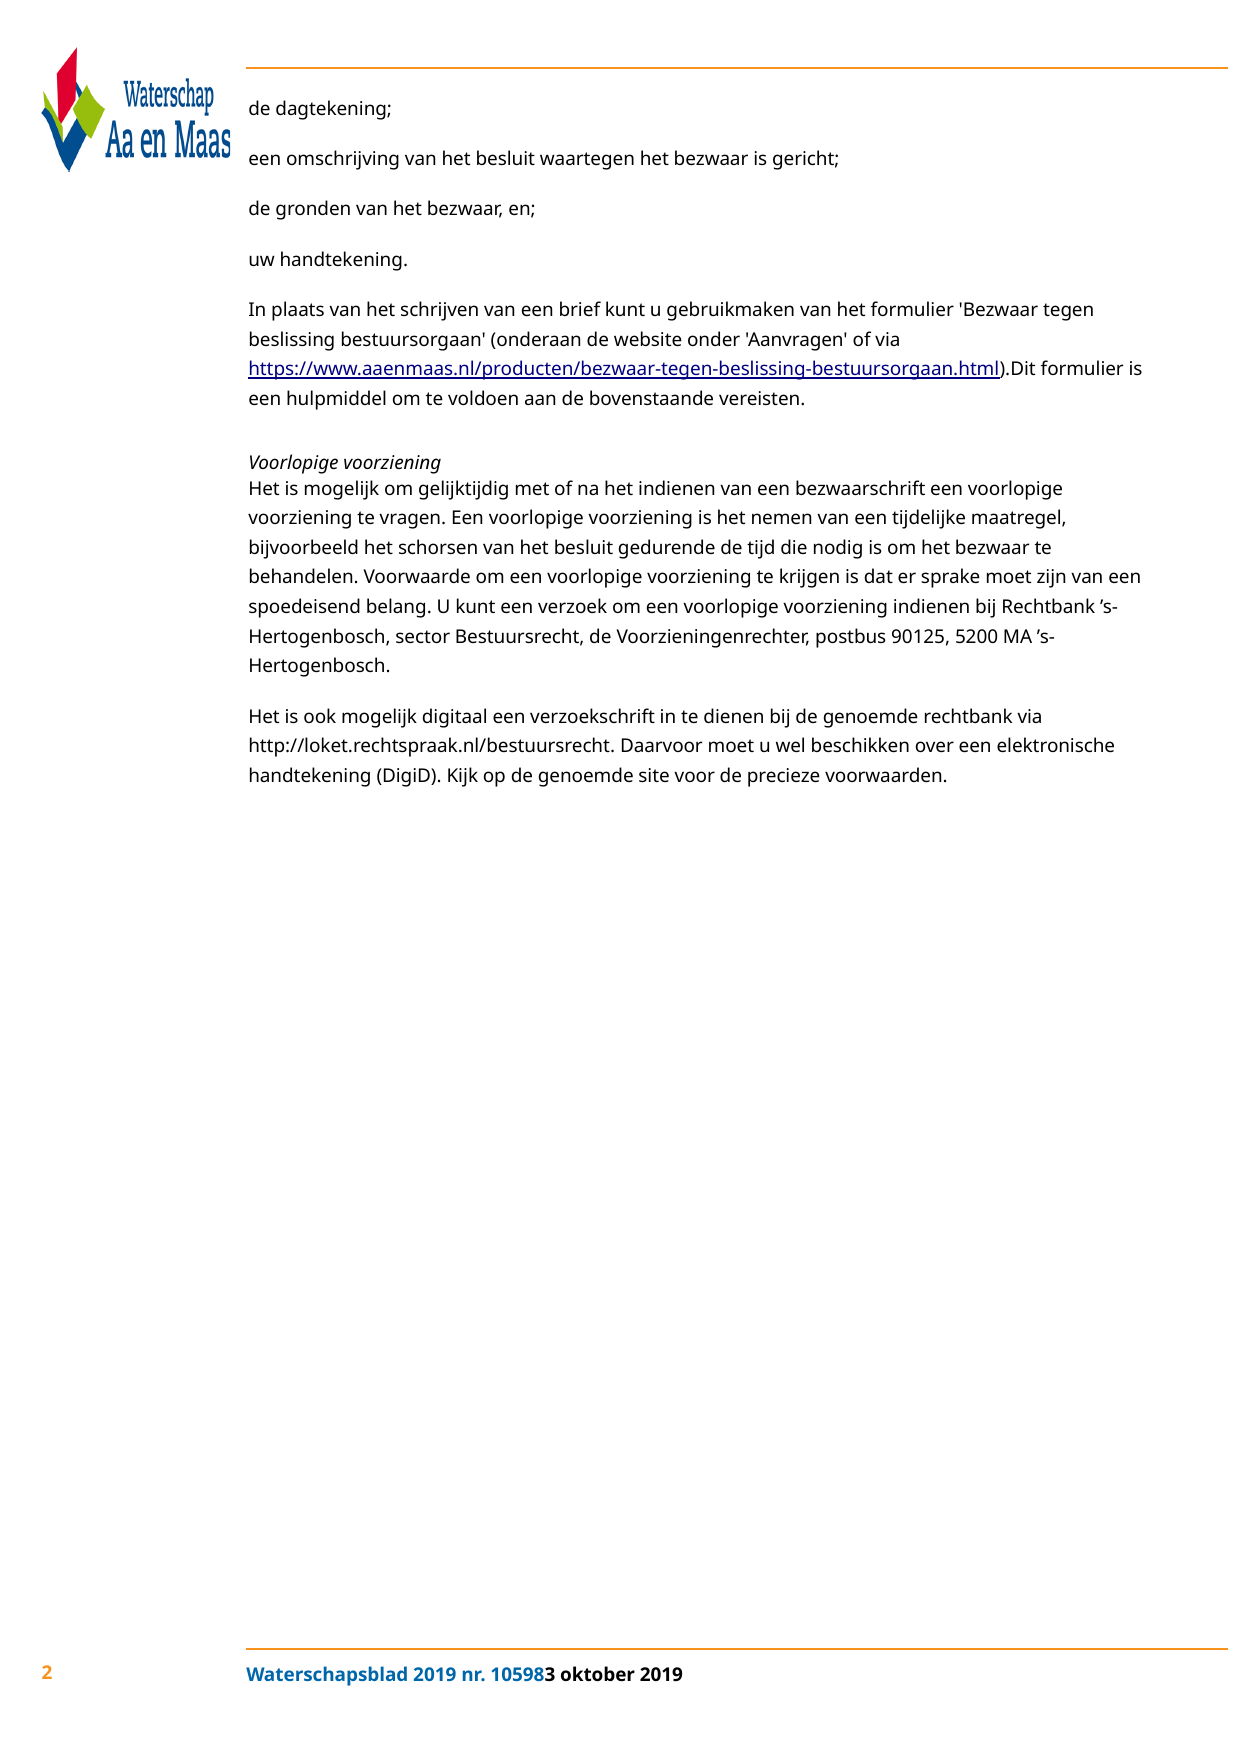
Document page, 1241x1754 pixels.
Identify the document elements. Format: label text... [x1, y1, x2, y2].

text Het is ook mogelijk digitaal een verzoekschrift in te dienen bij de genoemde rechtbank via http://loket.rechtspraak.nl/bestuursrecht. Daarvoor moet u wel beschikken over een elektronische handtekening (DigiD). Kijk op de genoemde site voor de precieze voorwaarden. [248, 703, 1152, 788]
text Voorlopige voorziening [248, 449, 1152, 475]
text uw handtekening. [248, 246, 1152, 272]
text Het is mogelijk om gelijktijdig met of na het indienen van een bezwaarschrift een voorlopige voorziening te vragen. Een voorlopige voorziening is het nemen van een tijdelijke maatregel, bijvoorbeeld het schorsen van het besluit gedurende de tijd die nodig is om het bezwaar te behandelen. Voorwaarde om een voorlopige voorziening te krijgen is dat er sprake moet zijn van een spoedeisend belang. U kunt een verzoek om een voorlopige voorziening indienen bij Rechtbank ’s-Hertogenbosch, sector Bestuursrecht, de Voorzieningenrechter, postbus 90125, 5200 MA ’s-Hertogenbosch. [248, 475, 1152, 678]
text de gronden van het bezwaar, en; [248, 196, 1152, 221]
picture [41, 47, 231, 172]
text In plaats van het schrijven van een brief kunt u gebruikmaken van het formulier 'Bezwaar tegen beslissing bestuursorgaan' (onderaan de website onder 'Aanvragen' of via https://www.aaenmaas.nl/producten/bezwaar-tegen-beslissing-bestuursorgaan.html).Dit formulier is een hulpmiddel om te voldoen aan de bovenstaande vereisten. [248, 296, 1152, 411]
text de dagtekening; [248, 95, 1152, 121]
text een omschrijving van het besluit waartegen het bezwaar is gericht; [248, 145, 1152, 171]
